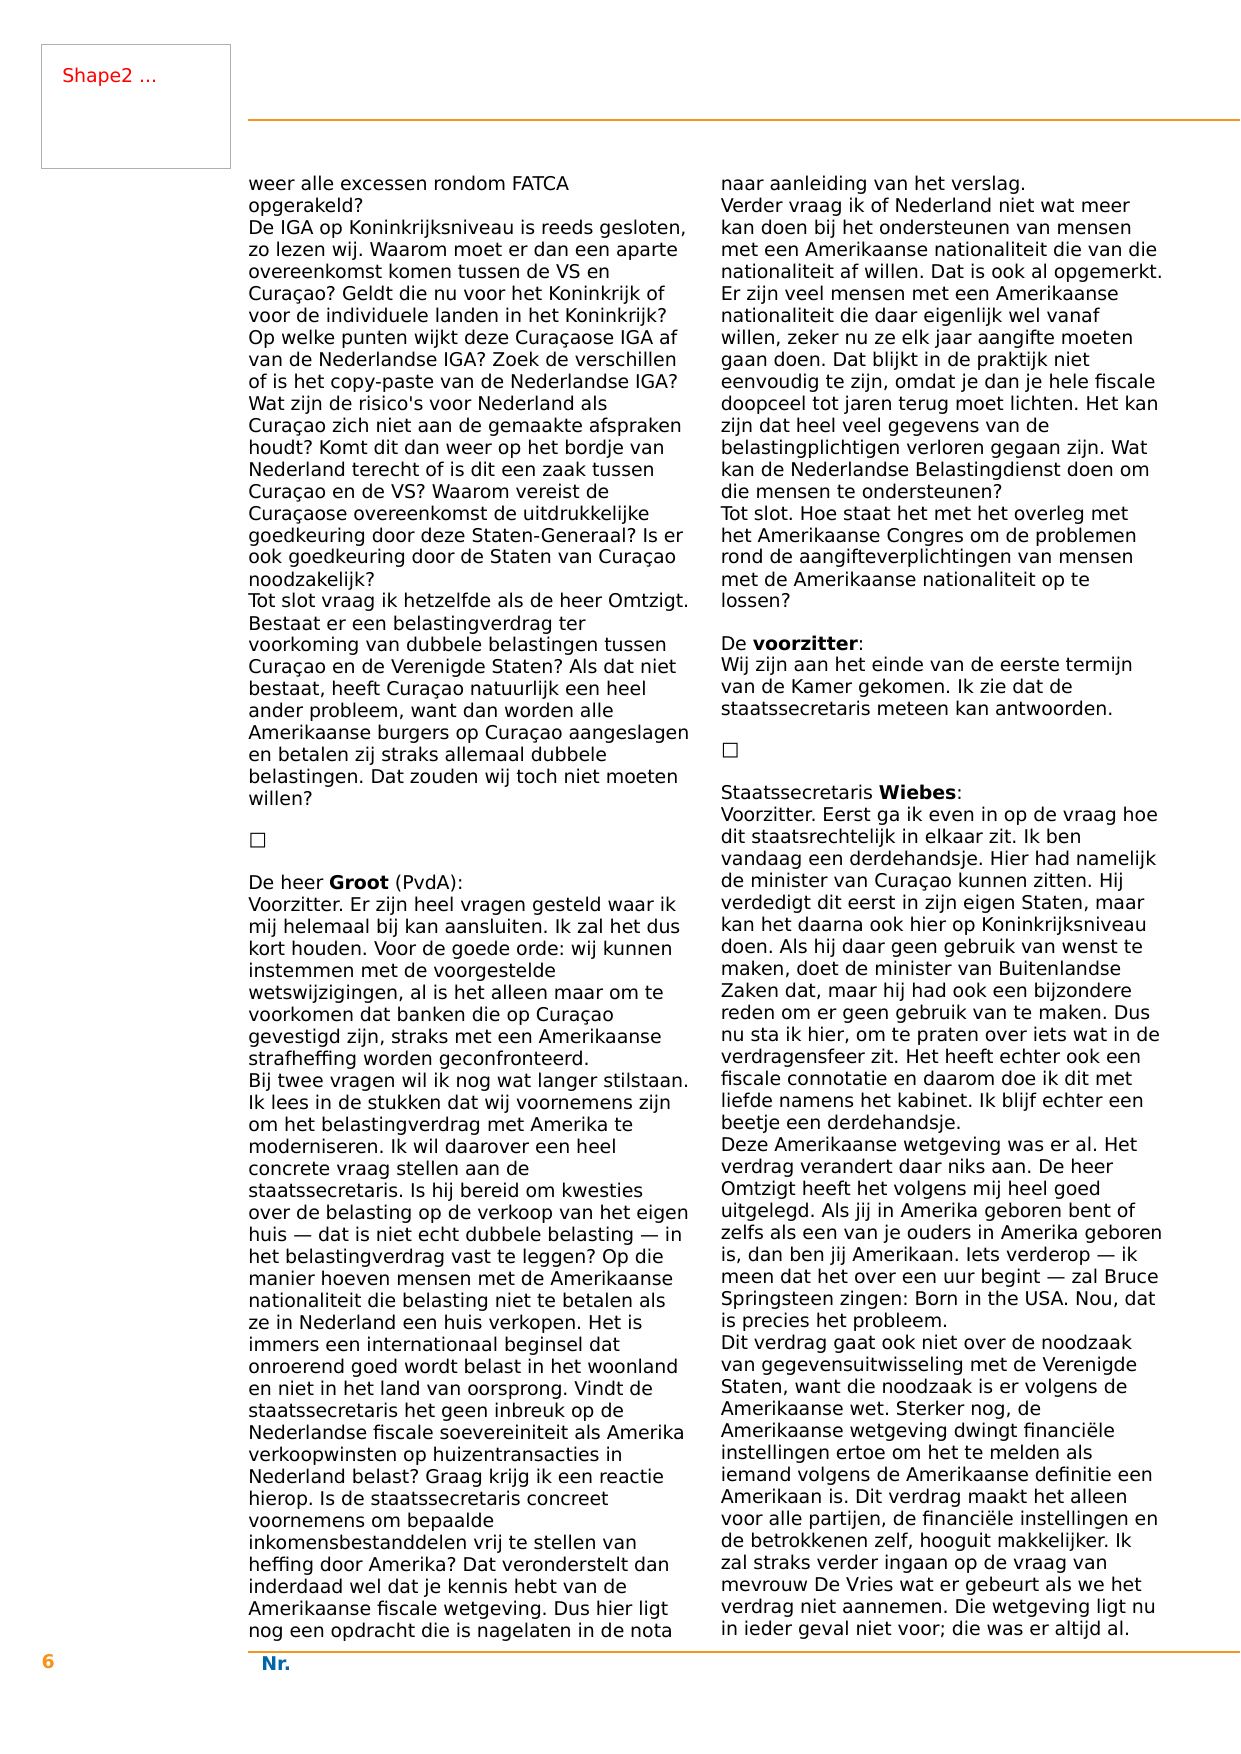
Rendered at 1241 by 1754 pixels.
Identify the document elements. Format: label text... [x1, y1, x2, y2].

text Voorzitter. Eerst ga ik even in op de vraag hoe dit staatsrechtelijk in elkaar zit. Ik ben vandaag een derdehandsje. Hier had namelijk de minister van Curaçao kunnen zitten. Hij verdedigt dit eerst in zijn eigen Staten, maar kan het daarna ook hier op Koninkrijksniveau doen. Als hij daar geen gebruik van wenst te maken, doet de minister van Buitenlandse Zaken dat, maar hij had ook een bijzondere reden om er geen gebruik van te maken. Dus nu sta ik hier, om te praten over iets wat in de verdragensfeer zit. Het heeft echter ook een fiscale connotatie en daarom doe ik dit met liefde namens het kabinet. Ik blijf echter een beetje een derdehandsje. [721, 804, 1163, 1134]
text naar aanleiding van het verslag. [721, 173, 1163, 195]
text Verder vraag ik of Nederland niet wat meer kan doen bij het ondersteunen van mensen met een Amerikaanse nationaliteit die van die nationaliteit af willen. Dat is ook al opgemerkt. Er zijn veel mensen met een Amerikaanse nationaliteit die daar eigenlijk wel vanaf willen, zeker nu ze elk jaar aangifte moeten gaan doen. Dat blijkt in de praktijk niet eenvoudig te zijn, omdat je dan je hele fiscale doopceel tot jaren terug moet lichten. Het kan zijn dat heel veel gegevens van de belastingplichtigen verloren gegaan zijn. Wat kan de Nederlandse Belastingdienst doen om die mensen te ondersteunen? [721, 195, 1163, 502]
text De voorzitter: [721, 632, 1163, 654]
text Tot slot vraag ik hetzelfde als de heer Omtzigt. Bestaat er een belastingverdrag ter voorkoming van dubbele belastingen tussen Curaçao en de Verenigde Staten? Als dat niet bestaat, heeft Curaçao natuurlijk een heel ander probleem, want dan worden alle Amerikaanse burgers op Curaçao aangeslagen en betalen zij straks allemaal dubbele belastingen. Dat zouden wij toch niet moeten willen? [248, 590, 691, 810]
text weer alle excessen rondom FATCA opgerakeld? [248, 173, 691, 217]
text Wij zijn aan het einde van de eerste termijn van de Kamer gekomen. Ik zie dat de staatssecretaris meteen kan antwoorden. [721, 654, 1163, 720]
text ⬜ [721, 740, 1163, 762]
text Dit verdrag gaat ook niet over de noodzaak van gegevensuitwisseling met de Verenigde Staten, want die noodzaak is er volgens de Amerikaanse wet. Sterker nog, de Amerikaanse wetgeving dwingt financiële instellingen ertoe om het te melden als iemand volgens de Amerikaanse definitie een Amerikaan is. Dit verdrag maakt het alleen voor alle partijen, de financiële instellingen en de betrokkenen zelf, hooguit makkelijker. Ik zal straks verder ingaan op de vraag van mevrouw De Vries wat er gebeurt als we het verdrag niet aannemen. Die wetgeving ligt nu in ieder geval niet voor; die was er altijd al. [721, 1332, 1163, 1639]
text Voorzitter. Er zijn heel vragen gesteld waar ik mij helemaal bij kan aansluiten. Ik zal het dus kort houden. Voor de goede orde: wij kunnen instemmen met de voorgestelde wetswijzigingen, al is het alleen maar om te voorkomen dat banken die op Curaçao gevestigd zijn, straks met een Amerikaanse strafheffing worden geconfronteerd. [248, 894, 691, 1070]
text De IGA op Koninkrijksniveau is reeds gesloten, zo lezen wij. Waarom moet er dan een aparte overeenkomst komen tussen de VS en Curaçao? Geldt die nu voor het Koninkrijk of voor de individuele landen in het Koninkrijk? Op welke punten wijkt deze Curaçaose IGA af van de Nederlandse IGA? Zoek de verschillen of is het copy-paste van de Nederlandse IGA? Wat zijn de risico's voor Nederland als Curaçao zich niet aan de gemaakte afspraken houdt? Komt dit dan weer op het bordje van Nederland terecht of is dit een zaak tussen Curaçao en de VS? Waarom vereist de Curaçaose overeenkomst de uitdrukkelijke goedkeuring door deze Staten-Generaal? Is er ook goedkeuring door de Staten van Curaçao noodzakelijk? [248, 217, 691, 590]
text De heer Groot (PvdA): [248, 872, 691, 894]
text ⬜ [248, 830, 691, 852]
text Tot slot. Hoe staat het met het overleg met het Amerikaanse Congres om de problemen rond de aangifteverplichtingen van mensen met de Amerikaanse nationaliteit op te lossen? [721, 502, 1163, 612]
text Staatssecretaris Wiebes: [721, 782, 1163, 804]
text Bij twee vragen wil ik nog wat langer stilstaan. Ik lees in de stukken dat wij voornemens zijn om het belastingverdrag met Amerika te moderniseren. Ik wil daarover een heel concrete vraag stellen aan de staatssecretaris. Is hij bereid om kwesties over de belasting op de verkoop van het eigen huis — dat is niet echt dubbele belasting — in het belastingverdrag vast te leggen? Op die manier hoeven mensen met de Amerikaanse nationaliteit die belasting niet te betalen als ze in Nederland een huis verkopen. Het is immers een internationaal beginsel dat onroerend goed wordt belast in het woonland en niet in het land van oorsprong. Vindt de staatssecretaris het geen inbreuk op de Nederlandse fiscale soevereiniteit als Amerika verkoopwinsten op huizentransacties in Nederland belast? Graag krijg ik een reactie hierop. Is de staatssecretaris concreet voornemens om bepaalde inkomensbestanddelen vrij te stellen van heffing door Amerika? Dat veronderstelt dan inderdaad wel dat je kennis hebt van de Amerikaanse fiscale wetgeving. Dus hier ligt nog een opdracht die is nagelaten in de nota [248, 1070, 691, 1641]
text Deze Amerikaanse wetgeving was er al. Het verdrag verandert daar niks aan. De heer Omtzigt heeft het volgens mij heel goed uitgelegd. Als jij in Amerika geboren bent of zelfs als een van je ouders in Amerika geboren is, dan ben jij Amerikaan. Iets verderop — ik meen dat het over een uur begint — zal Bruce Springsteen zingen: Born in the USA. Nou, dat is precies het probleem. [721, 1134, 1163, 1332]
